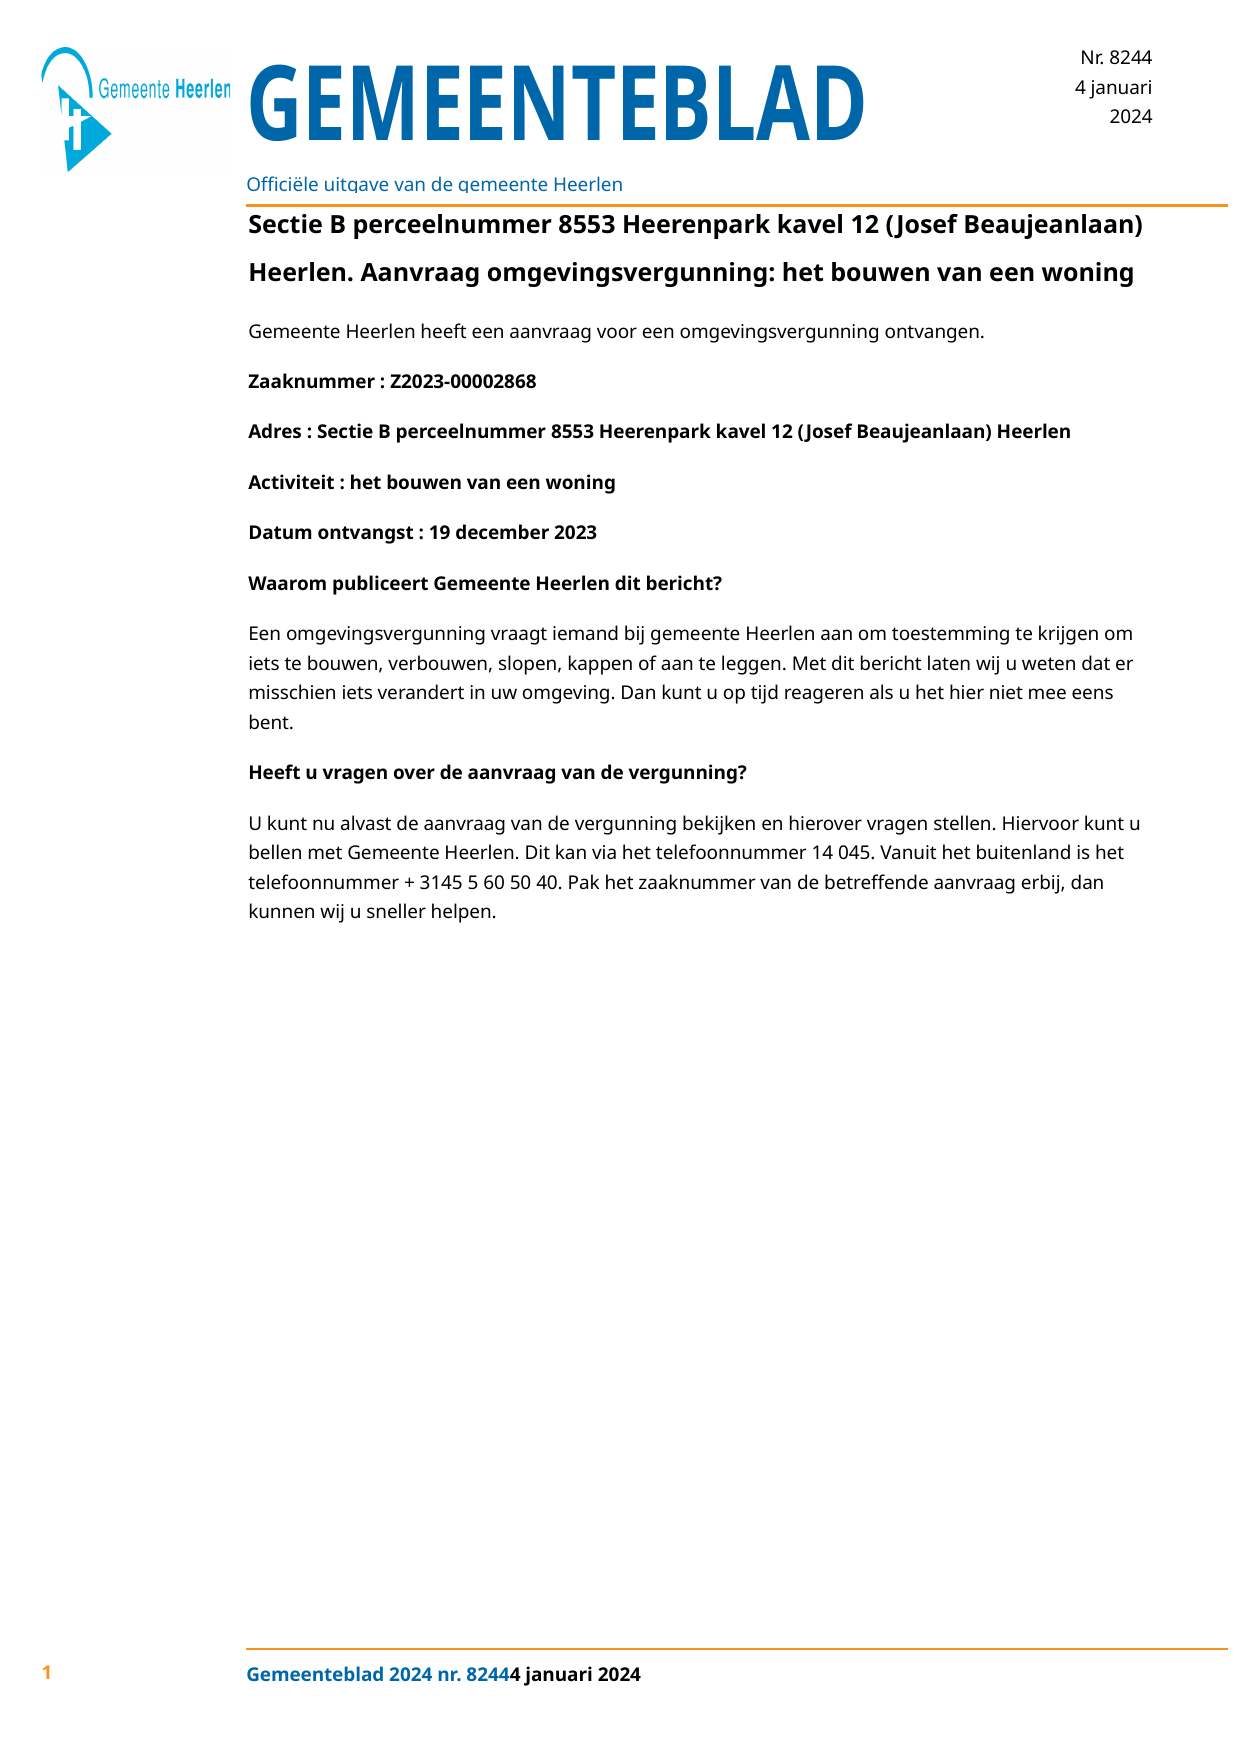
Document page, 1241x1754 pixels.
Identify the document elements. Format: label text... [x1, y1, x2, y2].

text Datum ontvangst : 19 december 2023 [248, 519, 1152, 545]
picture [41, 47, 231, 172]
text Adres : Sectie B perceelnummer 8553 Heerenpark kavel 12 (Josef Beaujeanlaan) Heerlen [248, 419, 1152, 444]
text Activiteit : het bouwen van een woning [248, 469, 1152, 495]
text Zaaknummer : Z2023-00002868 [248, 368, 1152, 394]
picture [41, 47, 59, 70]
text Heeft u vragen over de aanvraag van de vergunning? [248, 759, 1152, 785]
text Waarom publiceert Gemeente Heerlen dit bericht? [248, 570, 1152, 596]
text Gemeente Heerlen heeft een aanvraag voor een omgevingsvergunning ontvangen. [248, 318, 1152, 344]
text U kunt nu alvast de aanvraag van de vergunning bekijken en hierover vragen stellen. Hiervoor kunt u bellen met Gemeente Heerlen. Dit kan via het telefoonnummer 14 045. Vanuit het buitenland is het telefoonnummer + 3145 5 60 50 40. Pak het zaaknummer van de betreffende aanvraag erbij, dan kunnen wij u sneller helpen. [248, 810, 1152, 924]
text Een omgevingsvergunning vraagt iemand bij gemeente Heerlen aan om toestemming te krijgen om iets te bouwen, verbouwen, slopen, kappen of aan te leggen. Met dit bericht laten wij u weten dat er misschien iets verandert in uw omgeving. Dan kunt u op tijd reageren als u het hier niet mee eens bent. [248, 620, 1152, 735]
text Sectie B perceelnummer 8553 Heerenpark kavel 12 (Josef Beaujeanlaan) Heerlen. Aanvraag omgevingsvergunning: het bouwen van een woning [248, 207, 1152, 288]
